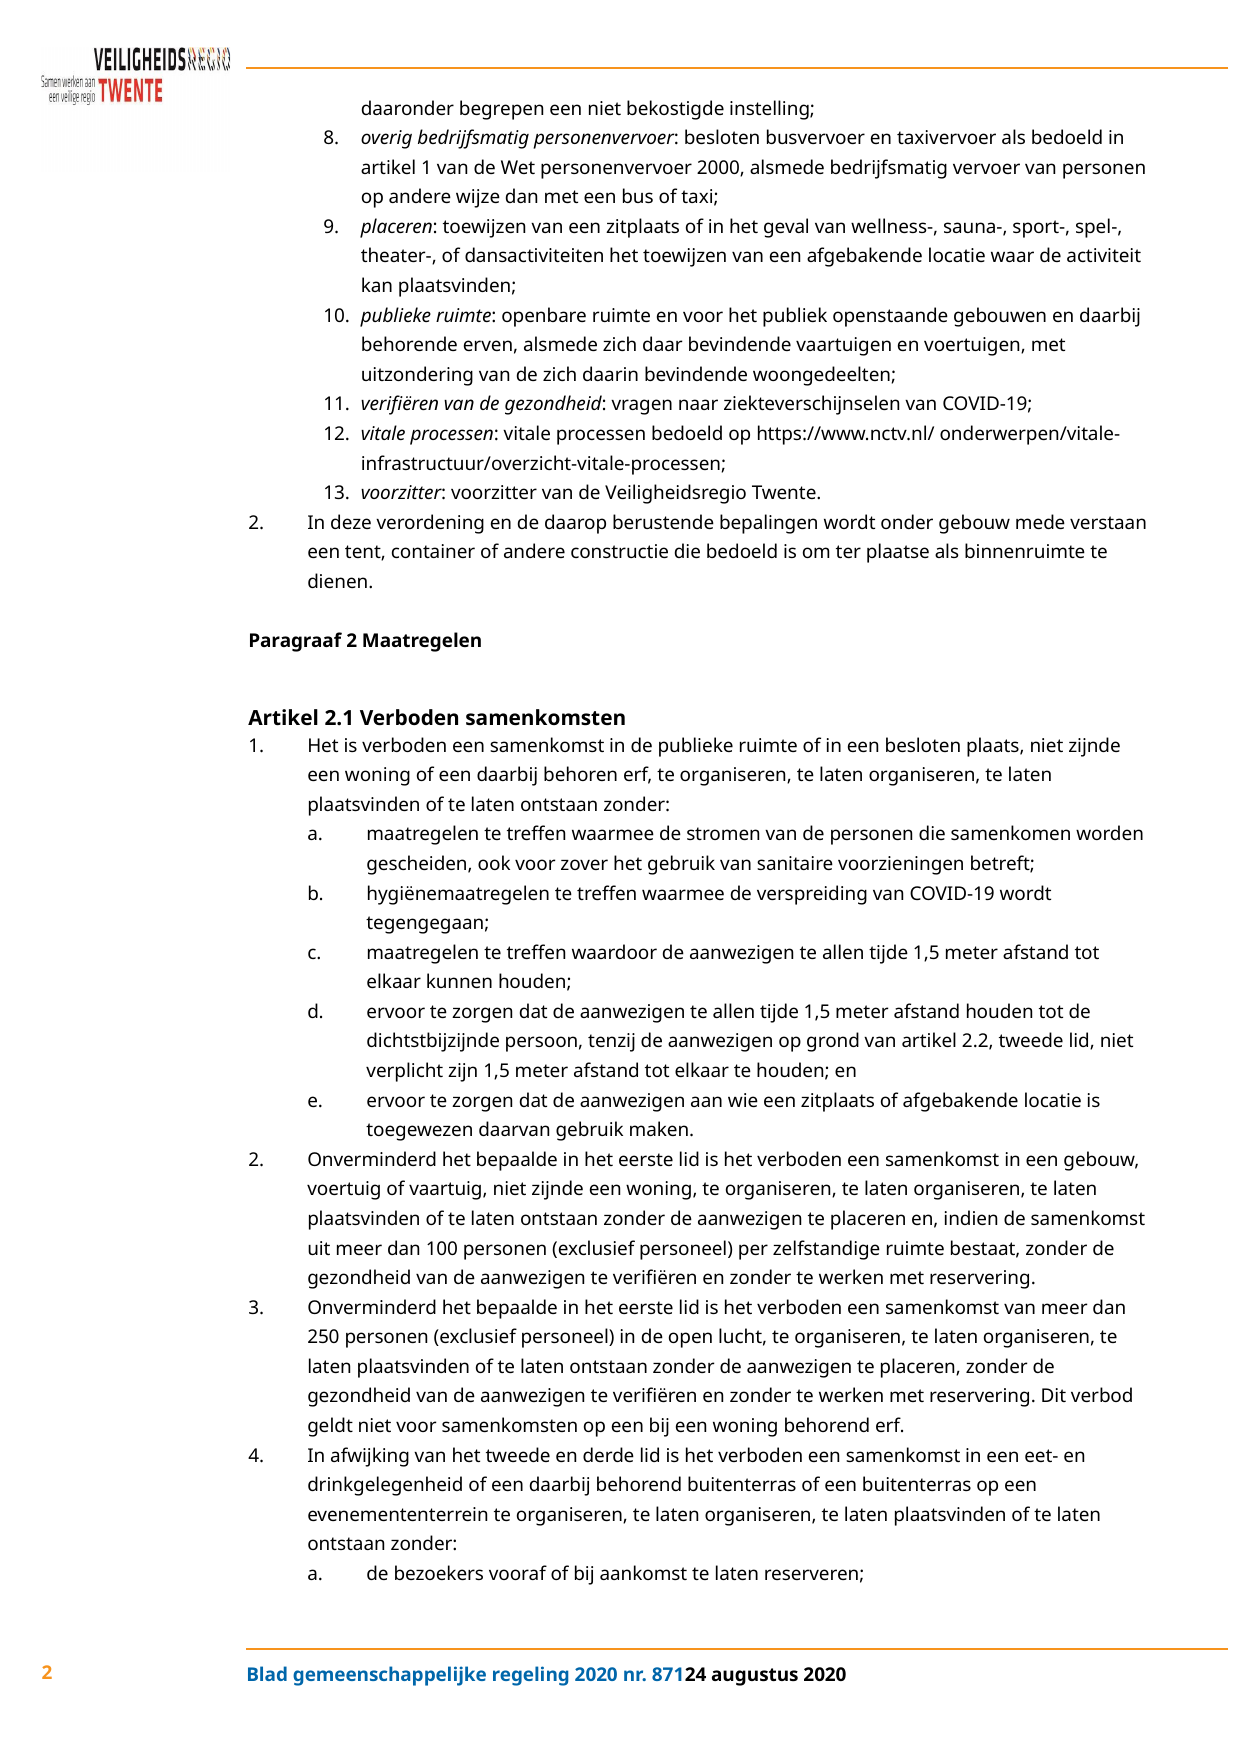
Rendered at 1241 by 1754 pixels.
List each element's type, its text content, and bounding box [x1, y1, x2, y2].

list overig bedrijfsmatig personenvervoer: besloten busvervoer en taxivervoer als bedoeld in artikel 1 van de Wet personenvervoer 2000, alsmede bedrijfsmatig vervoer van personen op andere wijze dan met een bus of taxi; [323, 124, 1152, 209]
list de bezoekers vooraf of bij aankomst te laten reserveren; [307, 1560, 1152, 1586]
list verifiëren van de gezondheid: vragen naar ziekteverschijnselen van COVID-19; [323, 391, 1152, 416]
list In afwijking van het tweede en derde lid is het verboden een samenkomst in een eet- en drinkgelegenheid of een daarbij behorend buitenterras of een buitenterras op een evenemententerrein te organiseren, te laten organiseren, te laten plaatsvinden of te laten ontstaan zonder: [248, 1442, 1152, 1556]
list daaronder begrepen een niet bekostigde instelling; [323, 95, 1152, 121]
list hygiënemaatregelen te treffen waarmee de verspreiding van COVID-19 wordt tegengegaan; [307, 880, 1152, 935]
text Artikel 2.1 Verboden samenkomsten [248, 703, 1152, 732]
list maatregelen te treffen waarmee de stromen van de personen die samenkomen worden gescheiden, ook voor zover het gebruik van sanitaire voorzieningen betreft; [307, 821, 1152, 876]
list publieke ruimte: openbare ruimte en voor het publiek openstaande gebouwen en daarbij behorende erven, alsmede zich daar bevindende vaartuigen en voertuigen, met uitzondering van de zich daarin bevindende woongedeelten; [323, 302, 1152, 387]
list ervoor te zorgen dat de aanwezigen te allen tijde 1,5 meter afstand houden tot de dichtstbijzijnde persoon, tenzij de aanwezigen op grond van artikel 2.2, tweede lid, niet verplicht zijn 1,5 meter afstand tot elkaar te houden; en [307, 998, 1152, 1083]
list Onverminderd het bepaalde in het eerste lid is het verboden een samenkomst in een gebouw, voertuig of vaartuig, niet zijnde een woning, te organiseren, te laten organiseren, te laten plaatsvinden of te laten ontstaan zonder de aanwezigen te placeren en, indien de samenkomst uit meer dan 100 personen (exclusief personeel) per zelfstandige ruimte bestaat, zonder de gezondheid van de aanwezigen te verifiëren en zonder te werken met reservering. [248, 1146, 1152, 1290]
list voorzitter: voorzitter van de Veiligheidsregio Twente. [323, 479, 1152, 505]
list vitale processen: vitale processen bedoeld op https://www.nctv.nl/ onderwerpen/vitale-infrastructuur/overzicht-vitale-processen; [323, 420, 1152, 476]
picture [41, 47, 231, 172]
list placeren: toewijzen van een zitplaats of in het geval van wellness-, sauna-, sport-, spel-, theater-, of dansactiviteiten het toewijzen van een afgebakende locatie waar de activiteit kan plaatsvinden; [323, 213, 1152, 298]
list In deze verordening en de daarop berustende bepalingen wordt onder gebouw mede verstaan een tent, container of andere constructie die bedoeld is om ter plaatse als binnenruimte te dienen. [248, 509, 1152, 594]
list maatregelen te treffen waardoor de aanwezigen te allen tijde 1,5 meter afstand tot elkaar kunnen houden; [307, 939, 1152, 994]
list Onverminderd het bepaalde in het eerste lid is het verboden een samenkomst van meer dan 250 personen (exclusief personeel) in de open lucht, te organiseren, te laten organiseren, te laten plaatsvinden of te laten ontstaan zonder de aanwezigen te placeren, zonder de gezondheid van de aanwezigen te verifiëren en zonder te werken met reservering. Dit verbod geldt niet voor samenkomsten op een bij een woning behorend erf. [248, 1294, 1152, 1438]
text Paragraaf 2 Maatregelen [248, 627, 1152, 653]
list Het is verboden een samenkomst in de publieke ruimte of in een besloten plaats, niet zijnde een woning of een daarbij behoren erf, te organiseren, te laten organiseren, te laten plaatsvinden of te laten ontstaan zonder: [248, 732, 1152, 817]
list ervoor te zorgen dat de aanwezigen aan wie een zitplaats of afgebakende locatie is toegewezen daarvan gebruik maken. [307, 1087, 1152, 1142]
